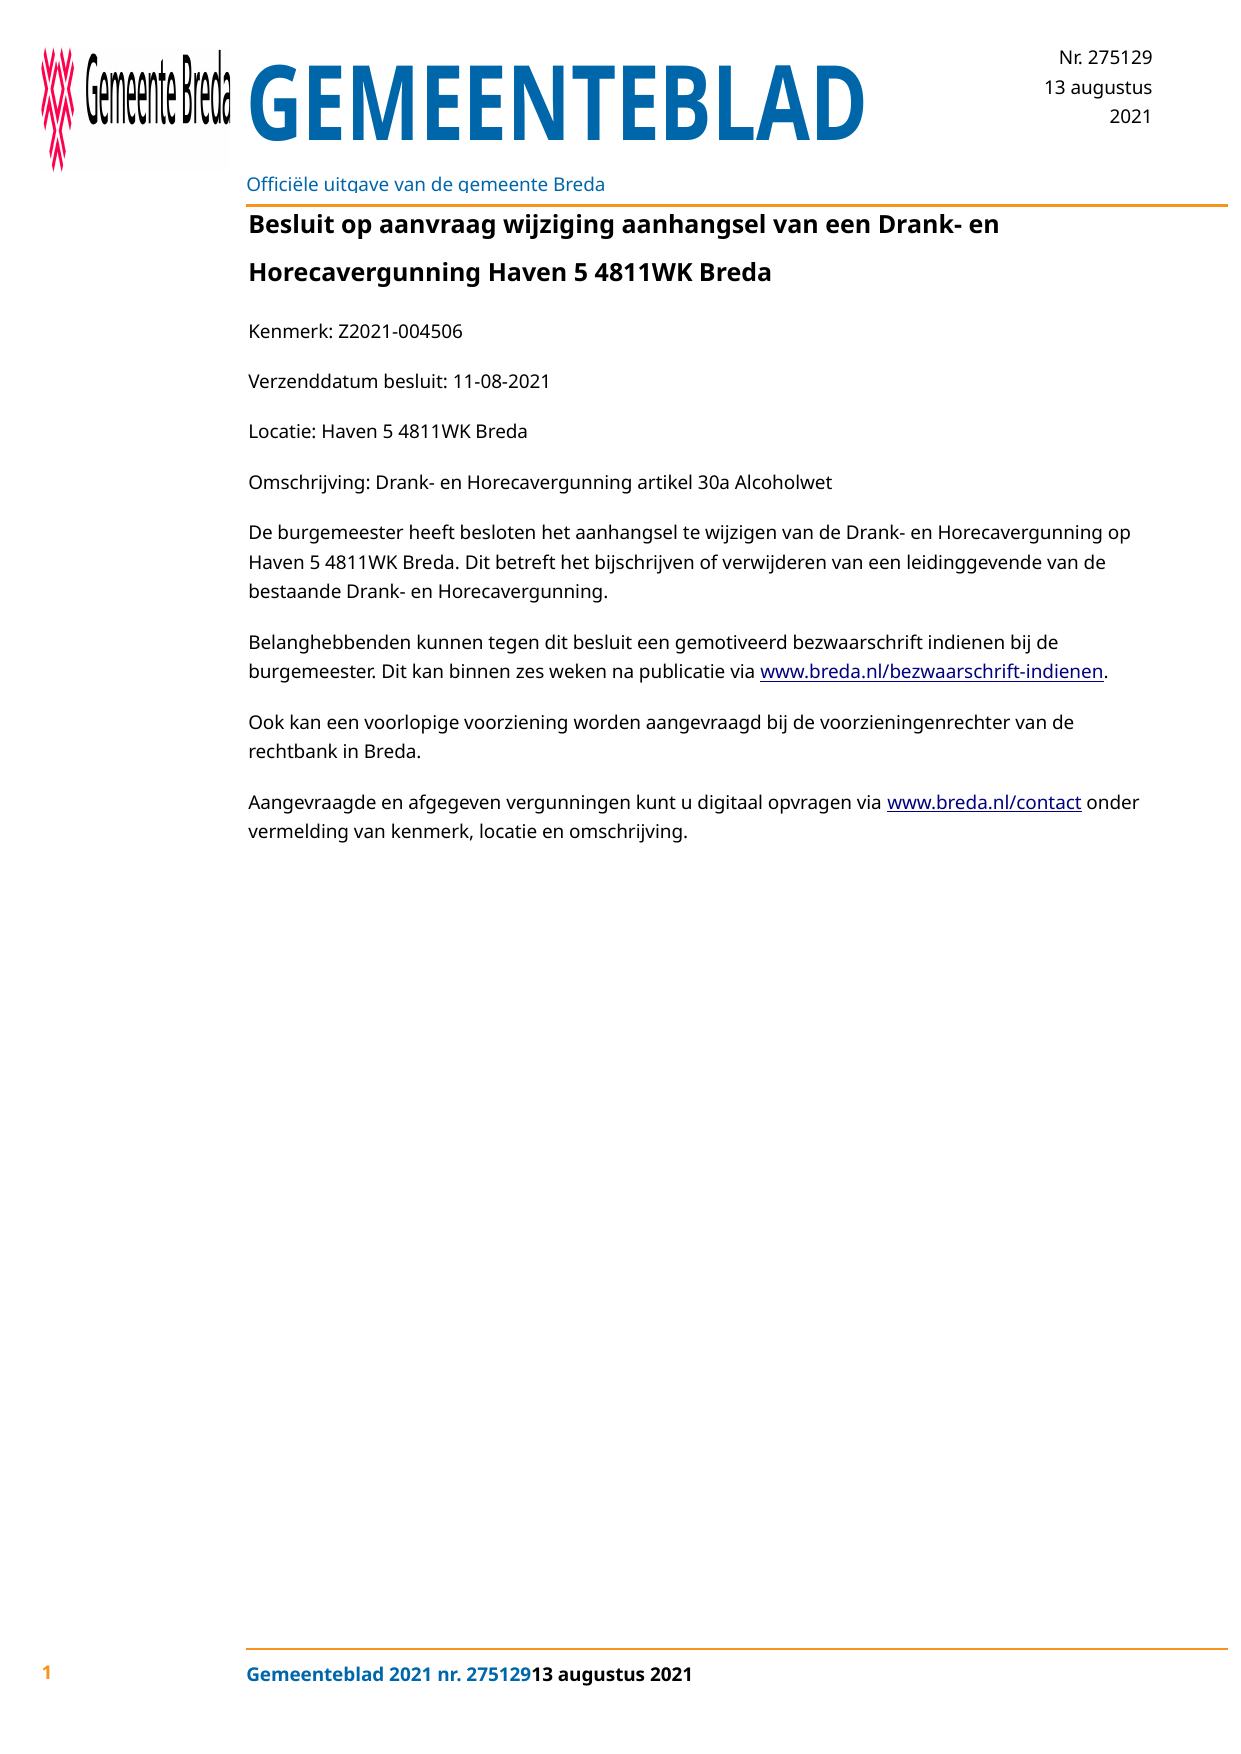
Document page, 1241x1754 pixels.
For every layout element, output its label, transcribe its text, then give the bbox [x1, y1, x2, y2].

text Ook kan een voorlopige voorziening worden aangevraagd bij de voorzieningenrechter van de rechtbank in Breda. [248, 709, 1152, 764]
text Omschrijving: Drank- en Horecavergunning artikel 30a Alcoholwet [248, 469, 1152, 495]
text Besluit op aanvraag wijziging aanhangsel van een Drank- en Horecavergunning Haven 5 4811WK Breda [248, 207, 1152, 288]
text Kenmerk: Z2021-004506 [248, 318, 1152, 344]
text Belanghebbenden kunnen tegen dit besluit een gemotiveerd bezwaarschrift indienen bij de burgemeester. Dit kan binnen zes weken na publicatie via www.breda.nl/bezwaarschrift-indienen. [248, 629, 1152, 684]
text De burgemeester heeft besloten het aanhangsel te wijzigen van de Drank- en Horecavergunning op Haven 5 4811WK Breda. Dit betreft het bijschrijven of verwijderen van een leidinggevende van de bestaande Drank- en Horecavergunning. [248, 519, 1152, 604]
picture [41, 47, 231, 172]
text Verzenddatum besluit: 11-08-2021 [248, 368, 1152, 394]
text Aangevraagde en afgegeven vergunningen kunt u digitaal opvragen via www.breda.nl/contact onder vermelding van kenmerk, locatie en omschrijving. [248, 789, 1152, 844]
text Locatie: Haven 5 4811WK Breda [248, 419, 1152, 444]
